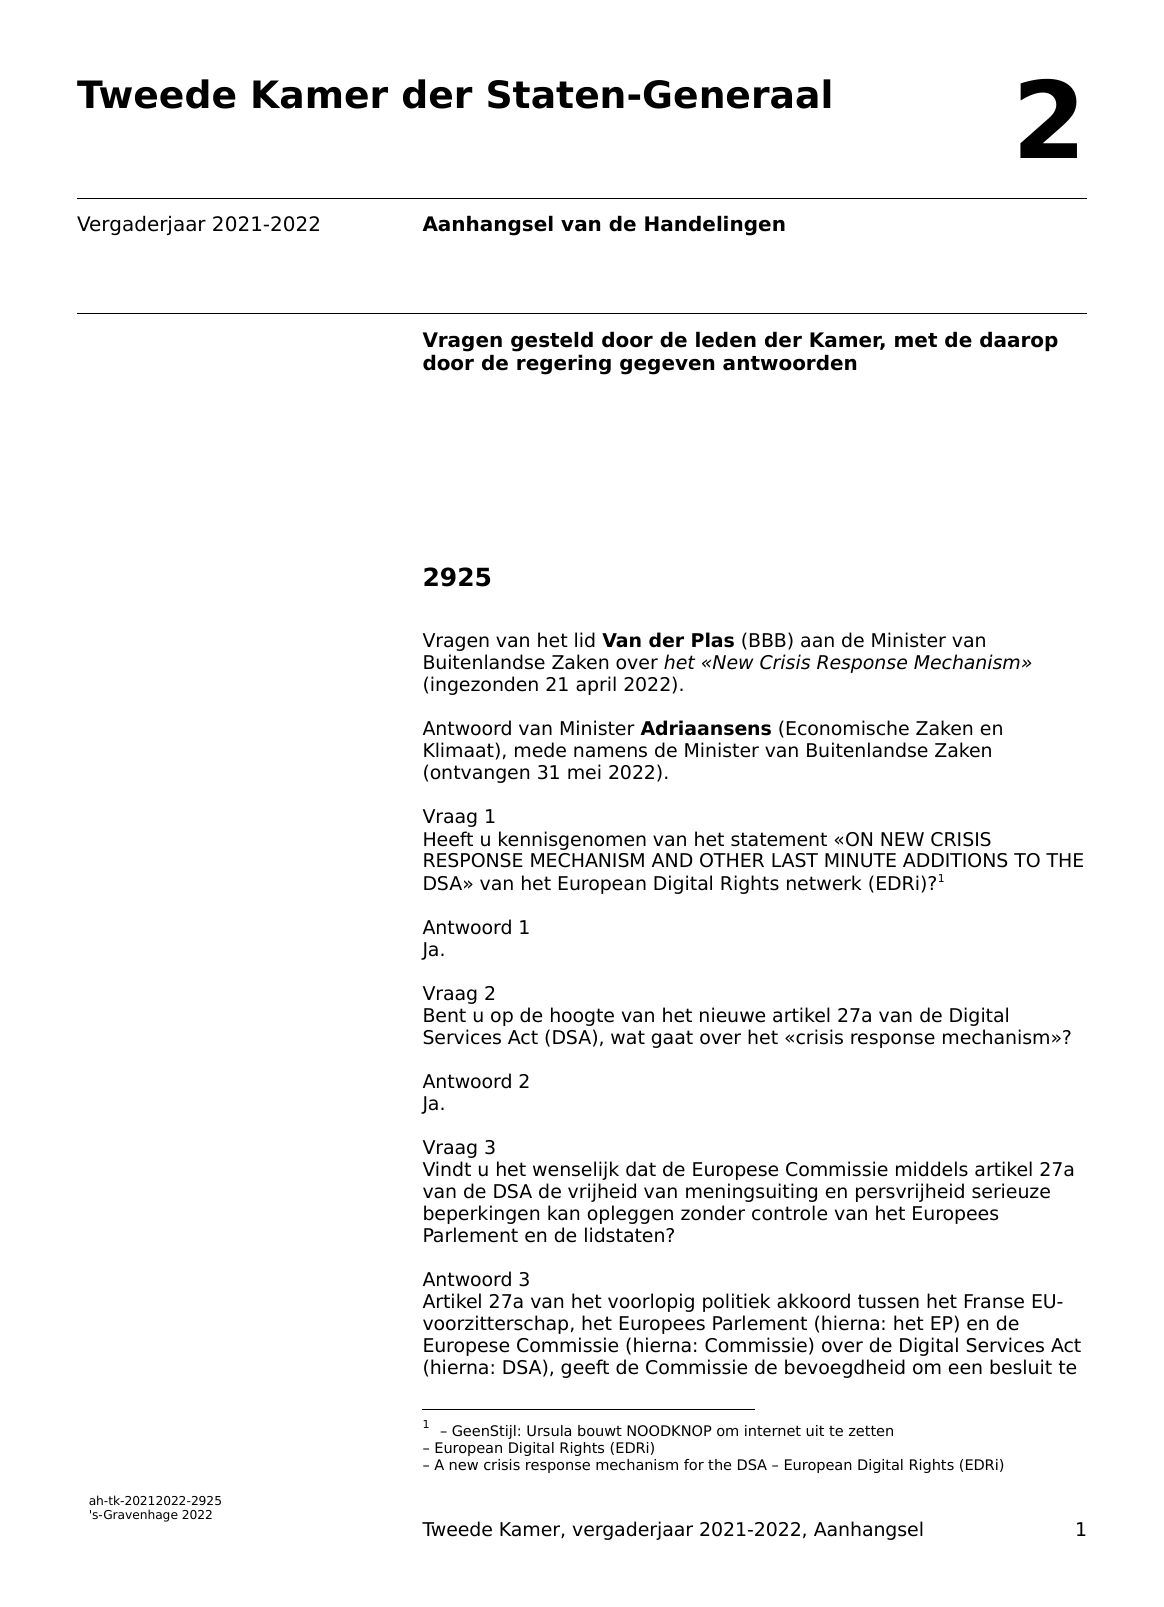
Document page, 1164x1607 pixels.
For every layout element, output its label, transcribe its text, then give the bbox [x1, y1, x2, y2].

text – European Digital Rights (EDRi) [422, 1441, 1087, 1457]
text Artikel 27a van het voorlopig politiek akkoord tussen het Franse EU-voorzitterschap, het Europees Parlement (hierna: het EP) en de Europese Commissie (hierna: Commissie) over de Digital Services Act (hierna: DSA), geeft de Commissie de bevoegdheid om een besluit te [422, 1291, 1087, 1379]
text Antwoord 3 [422, 1269, 1087, 1291]
table_header 2 [886, 59, 1087, 198]
text Vraag 1 [422, 806, 1087, 828]
text – A new crisis response mechanism for the DSA – European Digital Rights (EDRi) [422, 1457, 1087, 1474]
text Vraag 3 [422, 1137, 1087, 1159]
text Ja. [422, 938, 1087, 961]
text Vragen van het lid Van der Plas (BBB) aan de Minister van Buitenlandse Zaken over het «New Crisis Response Mechanism» (ingezonden 21 april 2022). [422, 630, 1087, 696]
text Bent u op de hoogte van het nieuwe artikel 27a van de Digital Services Act (DSA), wat gaat over het «crisis response mechanism»? [422, 1005, 1087, 1049]
text 2925 [422, 563, 1087, 592]
table_cell Vragen gesteld door de leden der Kamer, met de daarop door de regering gegeven antwoorden [422, 314, 1087, 375]
text – GeenStijl: Ursula bouwt NOODKNOP om internet uit te zetten [422, 1418, 1087, 1441]
text Vraag 2 [422, 983, 1087, 1005]
text Heeft u kennisgenomen van het statement «ON NEW CRISIS RESPONSE MECHANISM AND OTHER LAST MINUTE ADDITIONS TO THE DSA» van het European Digital Rights netwerk (EDRi)? [422, 828, 1087, 894]
table_cell Vergaderjaar 2021-2022 [77, 199, 422, 313]
table_header Tweede Kamer der Staten-Generaal [77, 59, 886, 198]
text Antwoord van Minister Adriaansens (Economische Zaken en Klimaat), mede namens de Minister van Buitenlandse Zaken (ontvangen 31 mei 2022). [422, 718, 1087, 784]
table_cell Aanhangsel van de Handelingen [422, 199, 1087, 313]
text Antwoord 2 [422, 1071, 1087, 1093]
text 's-Gravenhage 2022 [88, 1508, 323, 1522]
text Antwoord 1 [422, 917, 1087, 938]
text Vindt u het wenselijk dat de Europese Commissie middels artikel 27a van de DSA de vrijheid van meningsuiting en persvrijheid serieuze beperkingen kan opleggen zonder controle van het Europees Parlement en de lidstaten? [422, 1159, 1087, 1247]
table_cell [77, 314, 422, 375]
text Ja. [422, 1093, 1087, 1115]
text ah-tk-20212022-2925 [88, 1494, 323, 1508]
